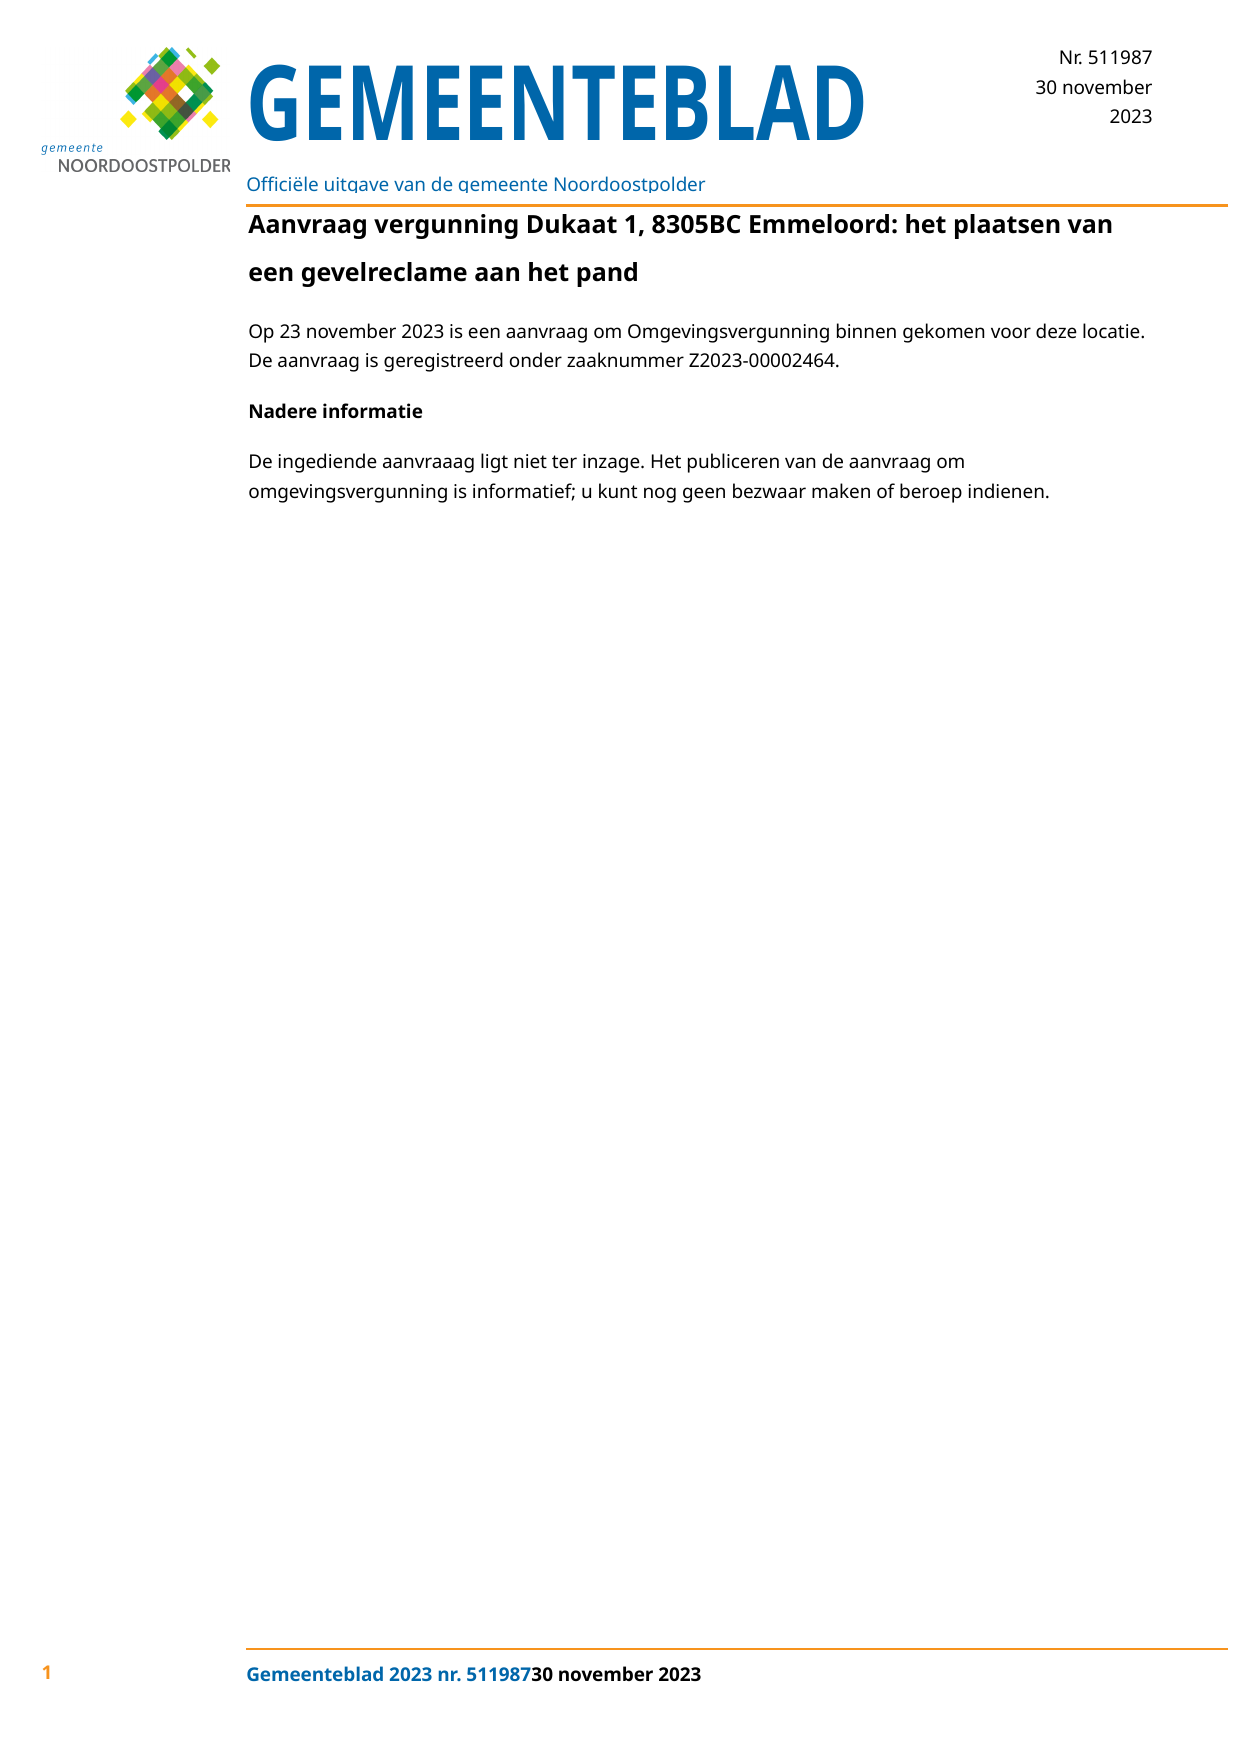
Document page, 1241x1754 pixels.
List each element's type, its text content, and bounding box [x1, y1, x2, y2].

text Aanvraag vergunning Dukaat 1, 8305BC Emmeloord: het plaatsen van een gevelreclame aan het pand [248, 207, 1152, 288]
picture [41, 47, 231, 172]
text Op 23 november 2023 is een aanvraag om Omgevingsvergunning binnen gekomen voor deze locatie. De aanvraag is geregistreerd onder zaaknummer Z2023-00002464. [248, 318, 1152, 373]
text De ingediende aanvraaag ligt niet ter inzage. Het publiceren van de aanvraag om omgevingsvergunning is informatief; u kunt nog geen bezwaar maken of beroep indienen. [248, 448, 1152, 504]
text Nadere informatie [248, 398, 1152, 424]
